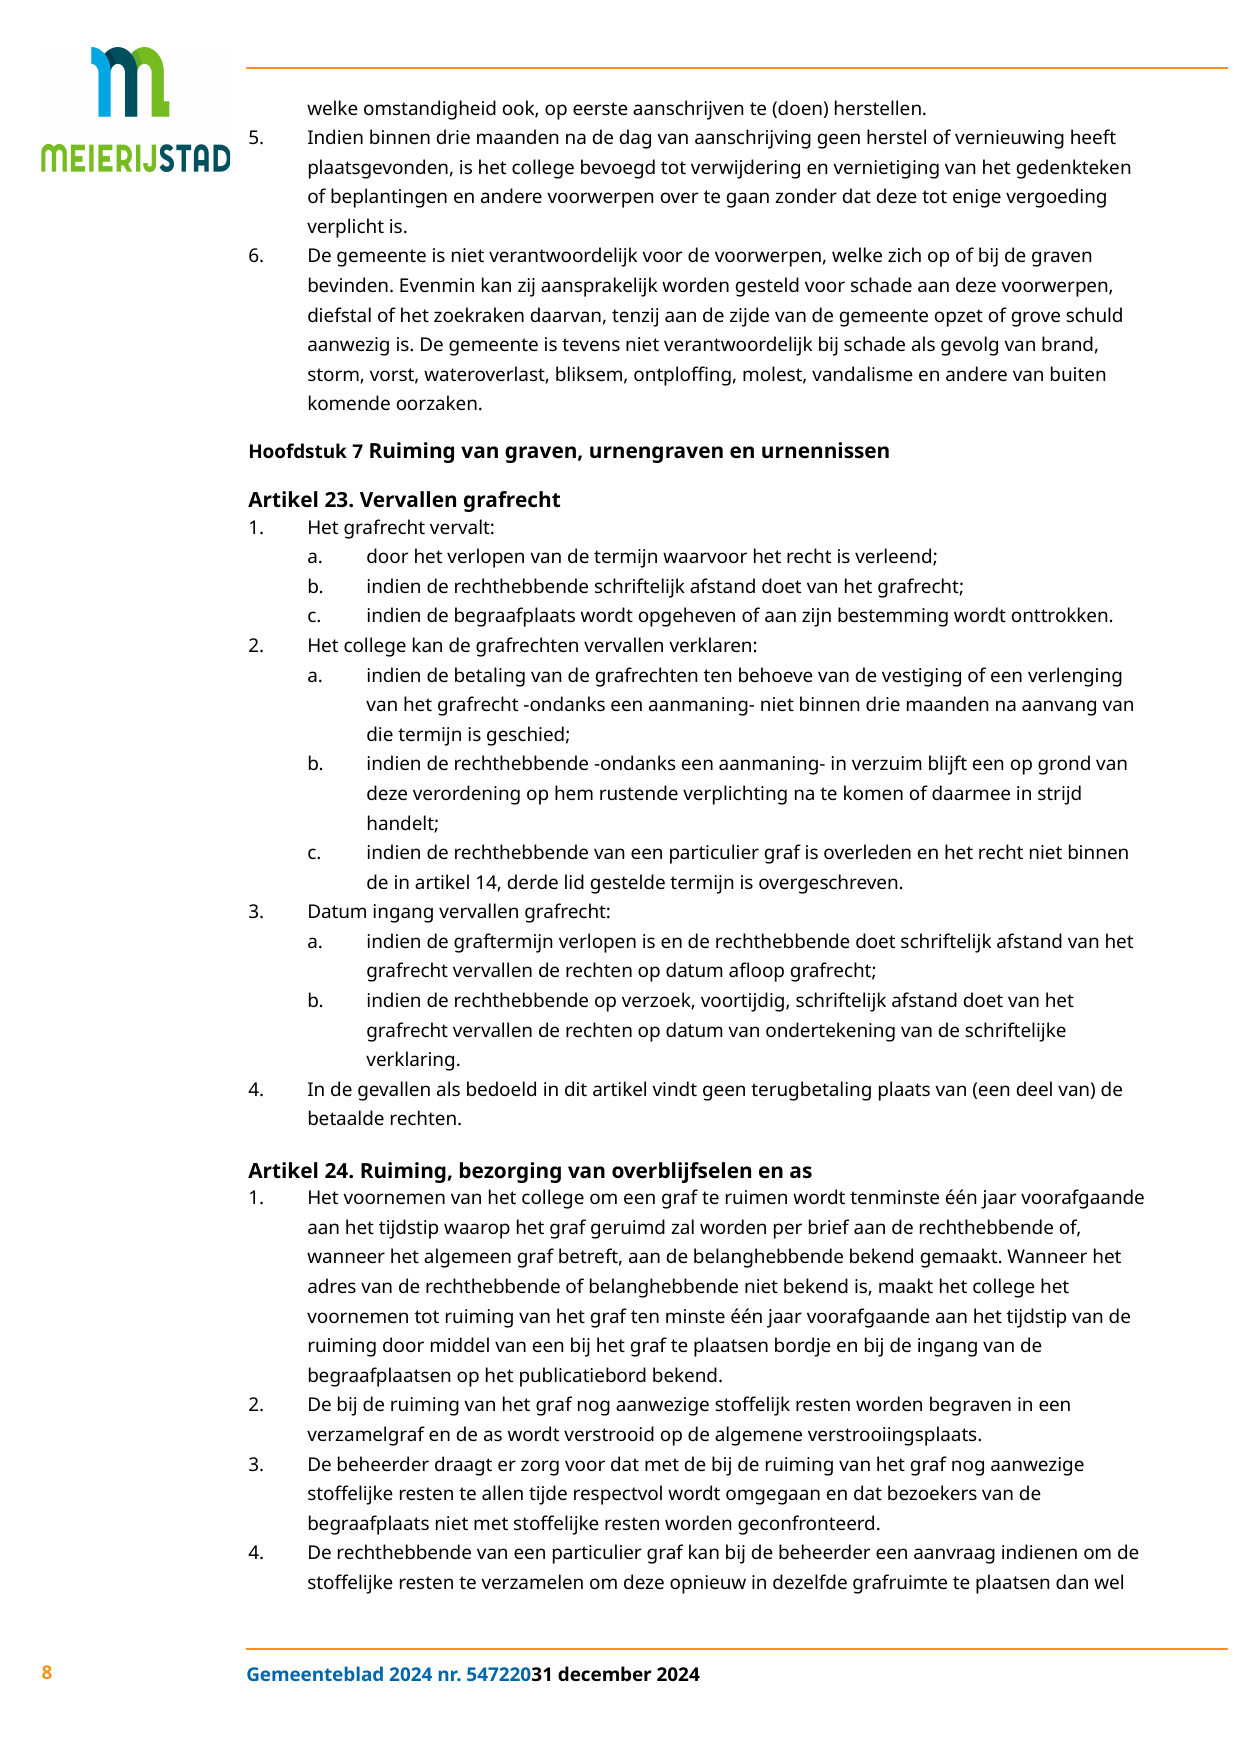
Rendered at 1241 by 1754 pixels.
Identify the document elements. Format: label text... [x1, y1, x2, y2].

list Het grafrecht vervalt: [248, 514, 1152, 540]
list indien de begraafplaats wordt opgeheven of aan zijn bestemming wordt onttrokken. [307, 603, 1152, 628]
list indien de rechthebbende van een particulier graf is overleden en het recht niet binnen de in artikel 14, derde lid gestelde termijn is overgeschreven. [307, 839, 1152, 895]
text Artikel 24. Ruiming, bezorging van overblijfselen en as [248, 1156, 1152, 1184]
list Het college kan de grafrechten vervallen verklaren: [248, 632, 1152, 658]
list De beheerder draagt er zorg voor dat met de bij de ruiming van het graf nog aanwezige stoffelijke resten te allen tijde respectvol wordt omgegaan en dat bezoekers van de begraafplaats niet met stoffelijke resten worden geconfronteerd. [248, 1451, 1152, 1536]
list door het verlopen van de termijn waarvoor het recht is verleend; [307, 543, 1152, 569]
list Indien binnen drie maanden na de dag van aanschrijving geen herstel of vernieuwing heeft plaatsgevonden, is het college bevoegd tot verwijdering en vernietiging van het gedenkteken of beplantingen en andere voorwerpen over te gaan zonder dat deze tot enige vergoeding verplicht is. [248, 124, 1152, 239]
text Artikel 23. Vervallen grafrecht [248, 486, 1152, 514]
list Het voornemen van het college om een graf te ruimen wordt tenminste één jaar voorafgaande aan het tijdstip waarop het graf geruimd zal worden per brief aan de rechthebbende of, wanneer het algemeen graf betreft, aan de belanghebbende bekend gemaakt. Wanneer het adres van de rechthebbende of belanghebbende niet bekend is, maakt het college het voornemen tot ruiming van het graf ten minste één jaar voorafgaande aan het tijdstip van de ruiming door middel van een bij het graf te plaatsen bordje en bij de ingang van de begraafplaatsen op het publicatiebord bekend. [248, 1184, 1152, 1388]
text Hoofdstuk 7 Ruiming van graven, urnengraven en urnennissen [248, 436, 1152, 465]
list indien de rechthebbende op verzoek, voortijdig, schriftelijk afstand doet van het grafrecht vervallen de rechten op datum van ondertekening van de schriftelijke verklaring. [307, 987, 1152, 1072]
list indien de rechthebbende -ondanks een aanmaning- in verzuim blijft een op grond van deze verordening op hem rustende verplichting na te komen of daarmee in strijd handelt; [307, 751, 1152, 836]
list Datum ingang vervallen grafrecht: [248, 898, 1152, 924]
list indien de graftermijn verlopen is en de rechthebbende doet schriftelijk afstand van het grafrecht vervallen de rechten op datum afloop grafrecht; [307, 928, 1152, 983]
list indien de rechthebbende schriftelijk afstand doet van het grafrecht; [307, 573, 1152, 599]
list In de gevallen als bedoeld in dit artikel vindt geen terugbetaling plaats van (een deel van) de betaalde rechten. [248, 1076, 1152, 1131]
list De rechthebbende van een particulier graf kan bij de beheerder een aanvraag indienen om de stoffelijke resten te verzamelen om deze opnieuw in dezelfde grafruimte te plaatsen dan wel [248, 1539, 1152, 1595]
list De bij de ruiming van het graf nog aanwezige stoffelijk resten worden begraven in een verzamelgraf en de as wordt verstrooid op de algemene verstrooiingsplaats. [248, 1392, 1152, 1447]
list De gemeente is niet verantwoordelijk voor de voorwerpen, welke zich op of bij de graven bevinden. Evenmin kan zij aansprakelijk worden gesteld voor schade aan deze voorwerpen, diefstal of het zoekraken daarvan, tenzij aan de zijde van de gemeente opzet of grove schuld aanwezig is. De gemeente is tevens niet verantwoordelijk bij schade als gevolg van brand, storm, vorst, wateroverlast, bliksem, ontploffing, molest, vandalisme en andere van buiten komende oorzaken. [248, 243, 1152, 416]
list welke omstandigheid ook, op eerste aanschrijven te (doen) herstellen. [248, 95, 1152, 121]
picture [41, 47, 231, 172]
list indien de betaling van de grafrechten ten behoeve van de vestiging of een verlenging van het grafrecht -ondanks een aanmaning- niet binnen drie maanden na aanvang van die termijn is geschied; [307, 662, 1152, 747]
